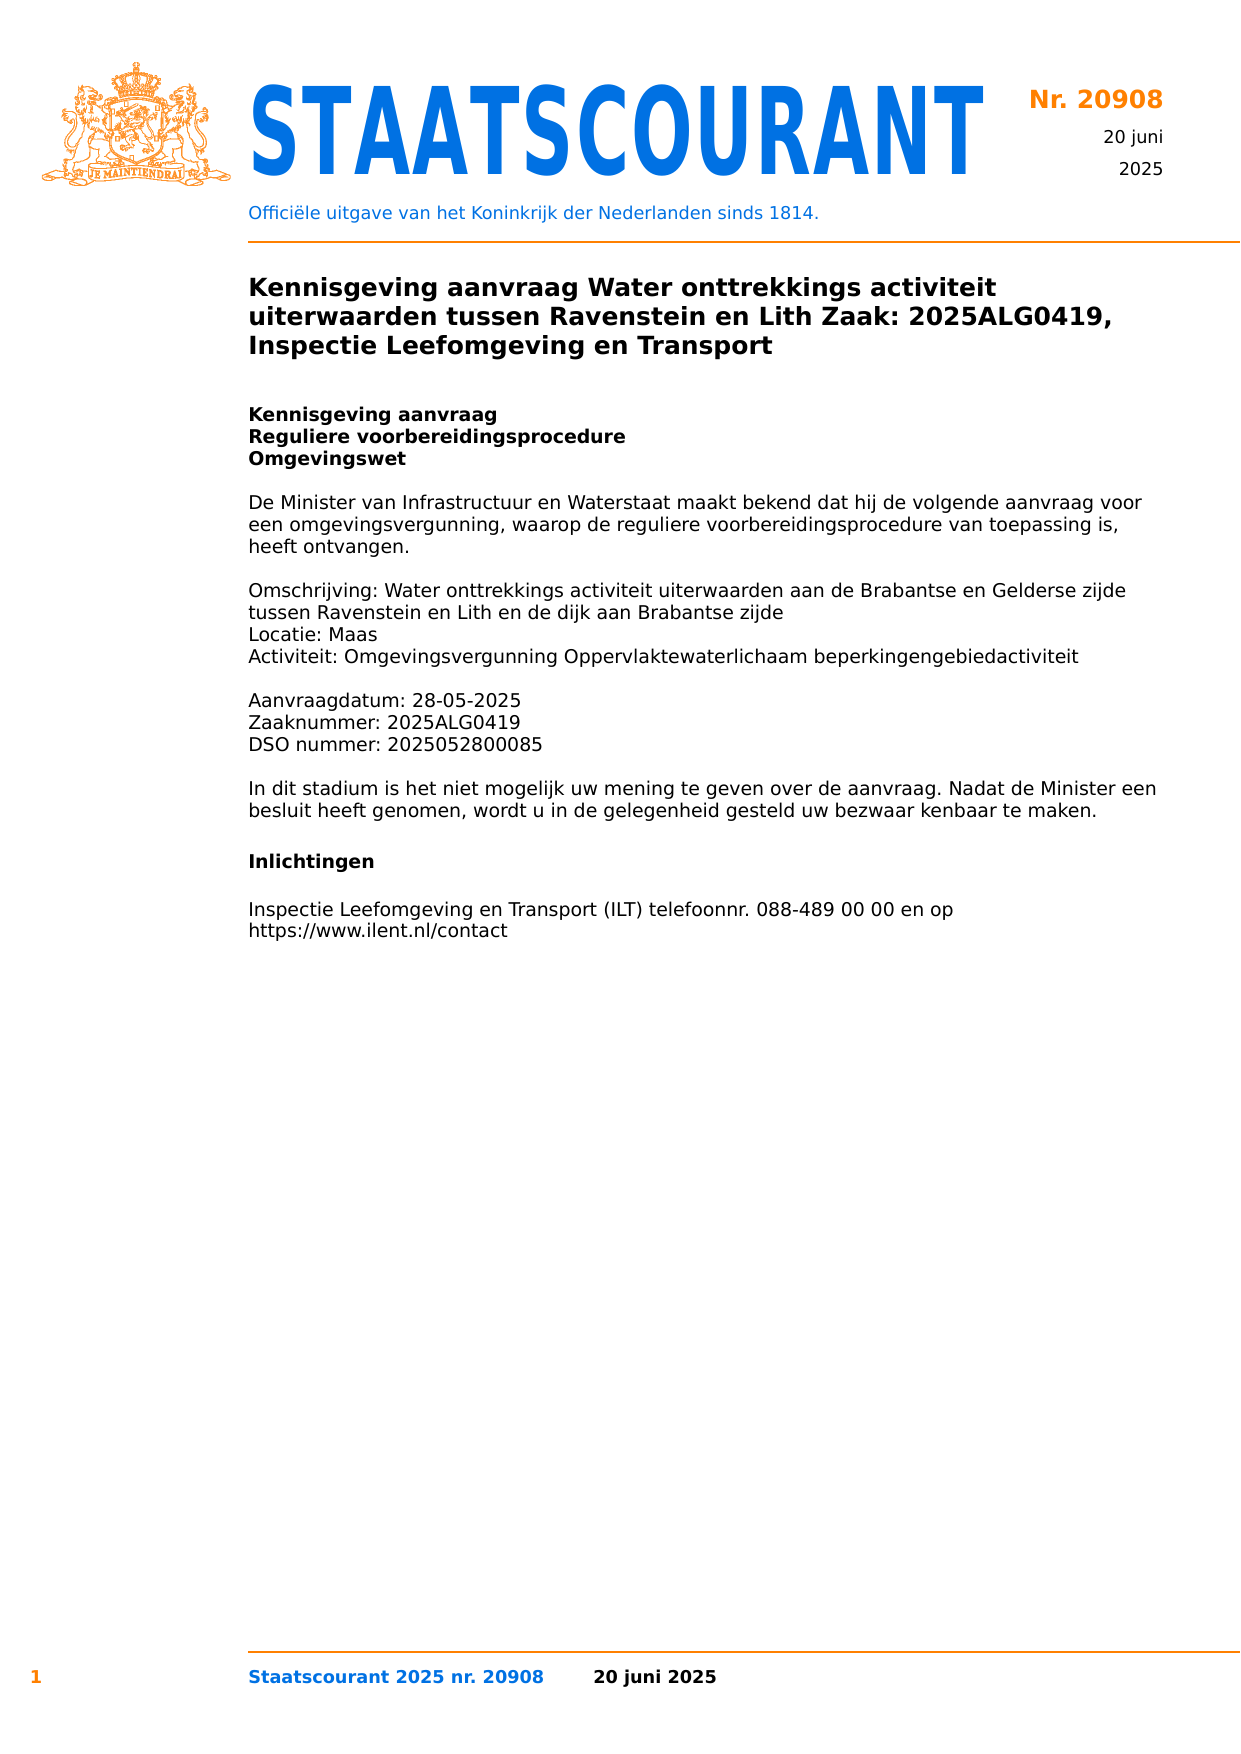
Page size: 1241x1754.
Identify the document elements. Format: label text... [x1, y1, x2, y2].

text Kennisgeving aanvraag [248, 404, 1163, 426]
table_header STAATSCOURANT [248, 62, 998, 203]
text tussen Ravenstein en Lith en de dijk aan Brabantse zijde [248, 602, 1163, 624]
subtitle Inlichtingen [248, 851, 1163, 873]
text Omgevingswet [248, 448, 1163, 470]
table_header Nr. 20908 [998, 62, 1240, 121]
table_cell 2025 [998, 153, 1240, 203]
text Reguliere voorbereidingsprocedure [248, 426, 1163, 448]
text Omschrijving: Water onttrekkings activiteit uiterwaarden aan de Brabantse en Gelderse zijde [248, 580, 1163, 602]
text Locatie: Maas [248, 624, 1163, 646]
text DSO nummer: 2025052800085 [248, 734, 1163, 756]
text Aanvraagdatum: 28-05-2025 [248, 690, 1163, 712]
text Zaaknummer: 2025ALG0419 [248, 712, 1163, 734]
table_header [25, 62, 248, 241]
text Activiteit: Omgevingsvergunning Oppervlaktewaterlichaam beperkingengebiedactiviteit [248, 646, 1163, 668]
subtitle Kennisgeving aanvraag Water onttrekkings activiteit uiterwaarden tussen Ravenstein en Lith Zaak: 2025ALG0419, Inspectie Leefomgeving en Transport [248, 273, 1163, 361]
table_cell 20 juni [998, 121, 1240, 153]
text In dit stadium is het niet mogelijk uw mening te geven over de aanvraag. Nadat de Minister een besluit heeft genomen, wordt u in de gelegenheid gesteld uw bezwaar kenbaar te maken. [248, 777, 1163, 821]
text Inspectie Leefomgeving en Transport (ILT) telefoonnr. 088-489 00 00 en op https://www.ilent.nl/contact [248, 898, 1163, 942]
table_cell Officiële uitgave van het Koninkrijk der Nederlanden sinds 1814. [248, 203, 1240, 241]
text De Minister van Infrastructuur en Waterstaat maakt bekend dat hij de volgende aanvraag voor een omgevingsvergunning, waarop de reguliere voorbereidingsprocedure van toepassing is, heeft ontvangen. [248, 492, 1163, 558]
picture [41, 62, 231, 186]
